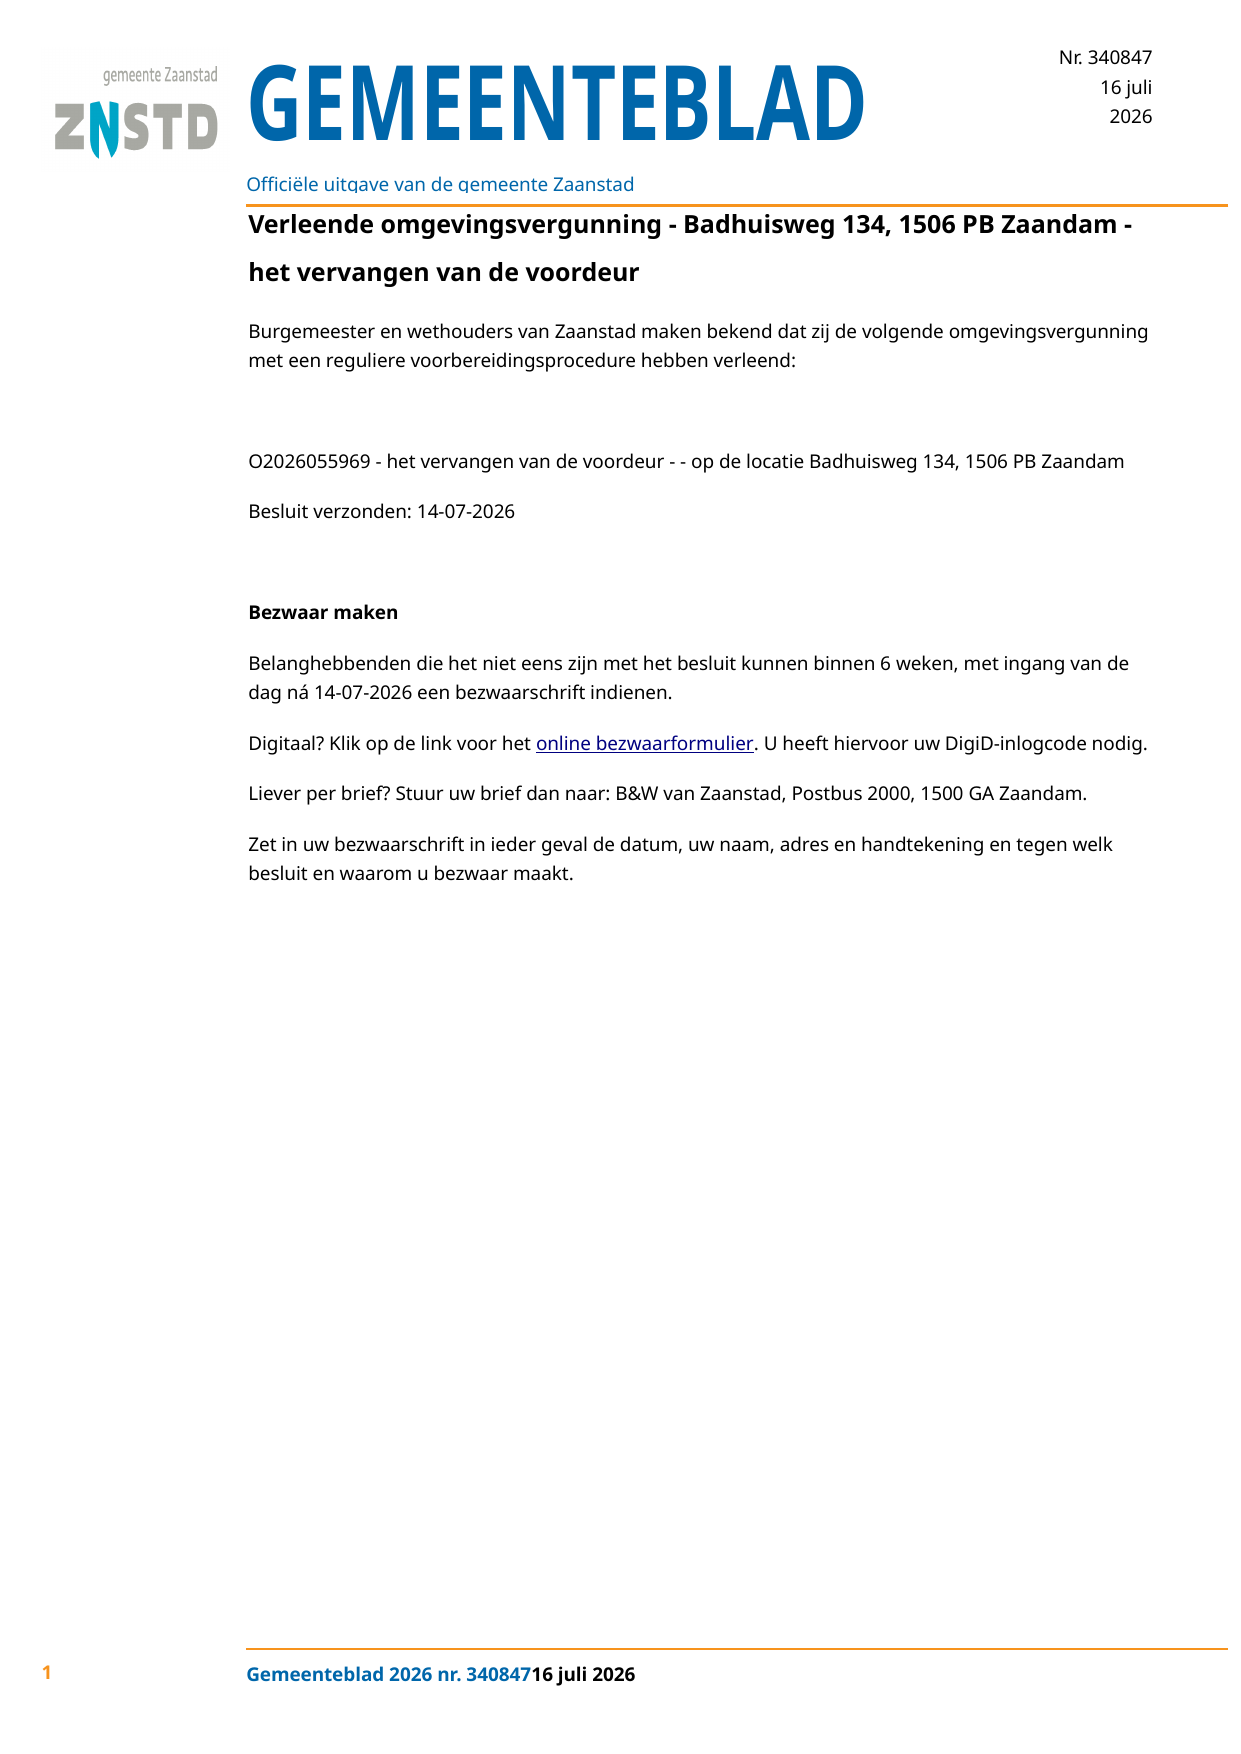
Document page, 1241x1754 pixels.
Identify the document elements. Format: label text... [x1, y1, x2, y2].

text Zet in uw bezwaarschrift in ieder geval de datum, uw naam, adres en handtekening en tegen welk besluit en waarom u bezwaar maakt. [248, 831, 1152, 886]
text O2026055969 - het vervangen van de voordeur - - op de locatie Badhuisweg 134, 1506 PB Zaandam [248, 448, 1152, 474]
text Bezwaar maken [248, 599, 1152, 625]
text Burgemeester en wethouders van Zaanstad maken bekend dat zij de volgende omgevingsvergunning met een reguliere voorbereidingsprocedure hebben verleend: [248, 318, 1152, 373]
text Verleende omgevingsvergunning - Badhuisweg 134, 1506 PB Zaandam - het vervangen van de voordeur [248, 207, 1152, 288]
picture [41, 47, 231, 172]
text Belanghebbenden die het niet eens zijn met het besluit kunnen binnen 6 weken, met ingang van de dag ná 14-07-2026 een bezwaarschrift indienen. [248, 650, 1152, 705]
text Liever per brief? Stuur uw brief dan naar: B&W van Zaanstad, Postbus 2000, 1500 GA Zaandam. [248, 780, 1152, 806]
text Digitaal? Klik op de link voor het online bezwaarformulier. U heeft hiervoor uw DigiD-inlogcode nodig. [248, 730, 1152, 756]
text Besluit verzonden: 14-07-2026 [248, 499, 1152, 524]
